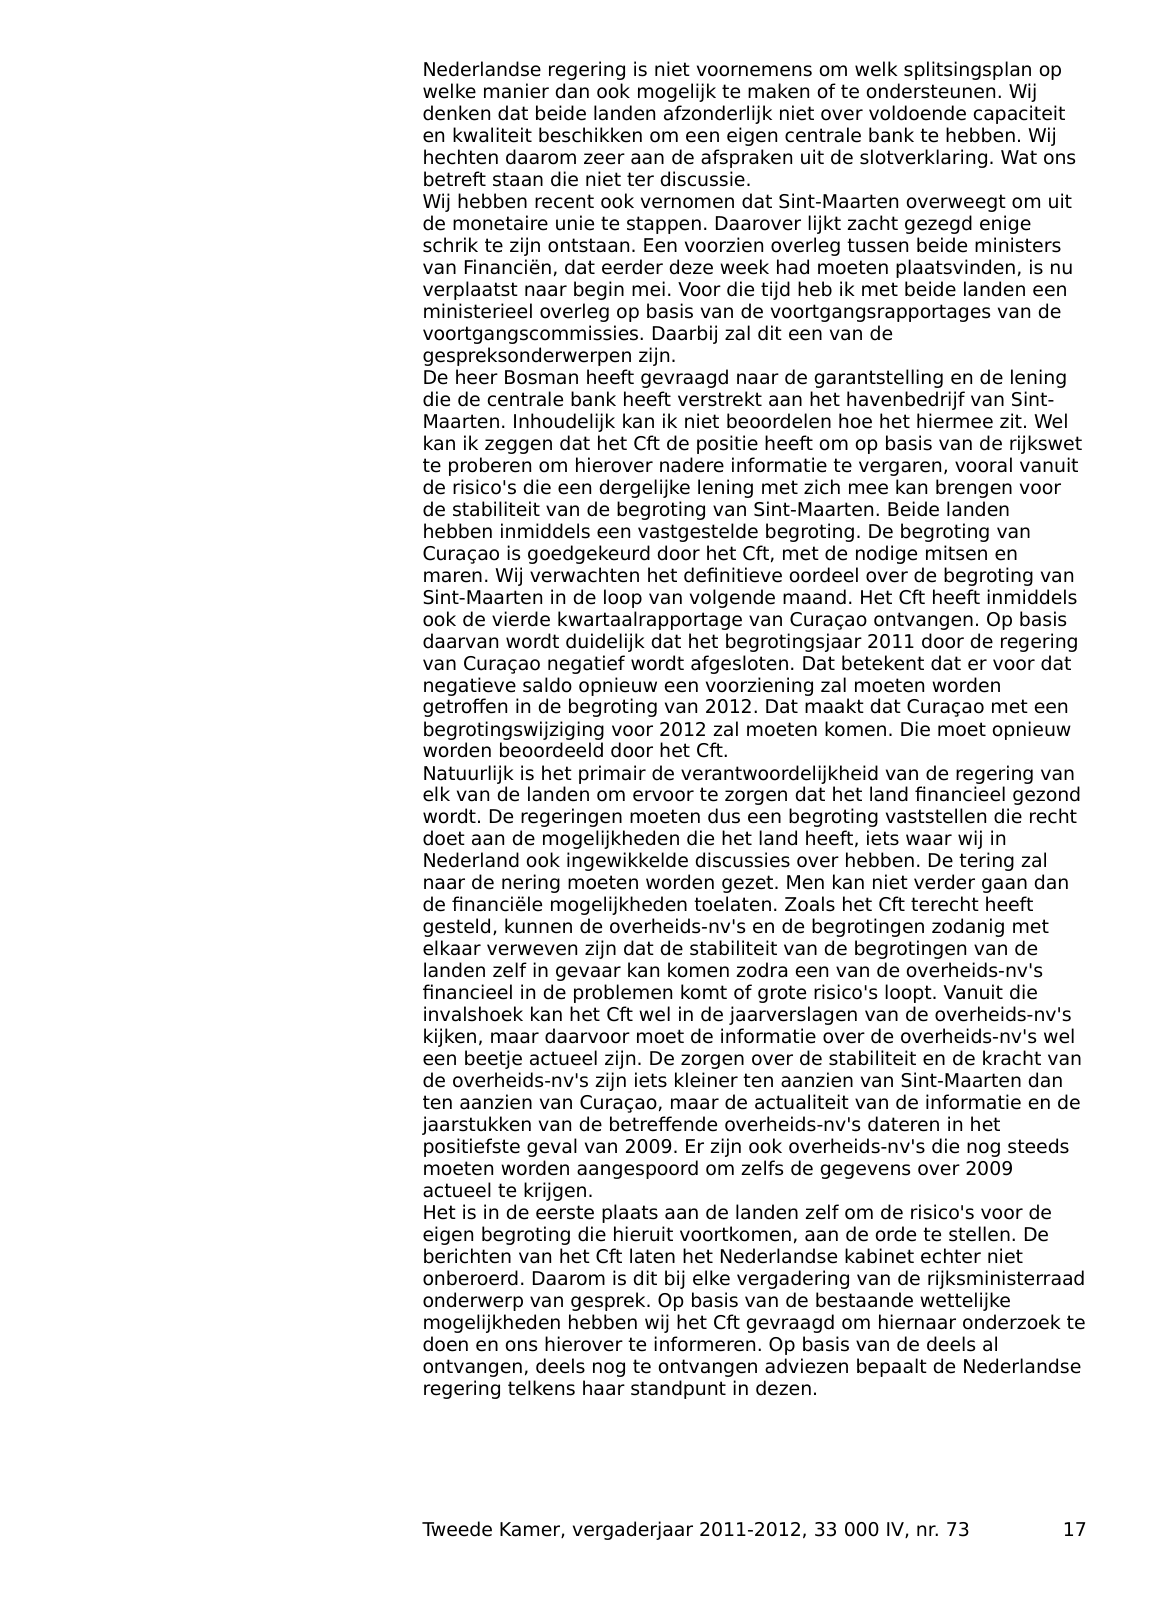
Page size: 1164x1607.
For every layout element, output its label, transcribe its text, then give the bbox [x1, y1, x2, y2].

text Wij hebben recent ook vernomen dat Sint-Maarten overweegt om uit de monetaire unie te stappen. Daarover lijkt zacht gezegd enige schrik te zijn ontstaan. Een voorzien overleg tussen beide ministers van Financiën, dat eerder deze week had moeten plaatsvinden, is nu verplaatst naar begin mei. Voor die tijd heb ik met beide landen een ministerieel overleg op basis van de voortgangsrapportages van de voortgangscommissies. Daarbij zal dit een van de gespreksonderwerpen zijn. [422, 191, 1087, 367]
text Nederlandse regering is niet voornemens om welk splitsingsplan op welke manier dan ook mogelijk te maken of te ondersteunen. Wij denken dat beide landen afzonderlijk niet over voldoende capaciteit en kwaliteit beschikken om een eigen centrale bank te hebben. Wij hechten daarom zeer aan de afspraken uit de slotverklaring. Wat ons betreft staan die niet ter discussie. [422, 59, 1087, 191]
text Natuurlijk is het primair de verantwoordelijkheid van de regering van elk van de landen om ervoor te zorgen dat het land financieel gezond wordt. De regeringen moeten dus een begroting vaststellen die recht doet aan de mogelijkheden die het land heeft, iets waar wij in Nederland ook ingewikkelde discussies over hebben. De tering zal naar de nering moeten worden gezet. Men kan niet verder gaan dan de financiële mogelijkheden toelaten. Zoals het Cft terecht heeft gesteld, kunnen de overheids-nv's en de begrotingen zodanig met elkaar verweven zijn dat de stabiliteit van de begrotingen van de landen zelf in gevaar kan komen zodra een van de overheids-nv's financieel in de problemen komt of grote risico's loopt. Vanuit die invalshoek kan het Cft wel in de jaarverslagen van de overheids-nv's kijken, maar daarvoor moet de informatie over de overheids-nv's wel een beetje actueel zijn. De zorgen over de stabiliteit en de kracht van de overheids-nv's zijn iets kleiner ten aanzien van Sint-Maarten dan ten aanzien van Curaçao, maar de actualiteit van de informatie en de jaarstukken van de betreffende overheids-nv's dateren in het positiefste geval van 2009. Er zijn ook overheids-nv's die nog steeds moeten worden aangespoord om zelfs de gegevens over 2009 actueel te krijgen. [422, 762, 1087, 1202]
text Het is in de eerste plaats aan de landen zelf om de risico's voor de eigen begroting die hieruit voortkomen, aan de orde te stellen. De berichten van het Cft laten het Nederlandse kabinet echter niet onberoerd. Daarom is dit bij elke vergadering van de rijksministerraad onderwerp van gesprek. Op basis van de bestaande wettelijke mogelijkheden hebben wij het Cft gevraagd om hiernaar onderzoek te doen en ons hierover te informeren. Op basis van de deels al ontvangen, deels nog te ontvangen adviezen bepaalt de Nederlandse regering telkens haar standpunt in dezen. [422, 1202, 1087, 1400]
text De heer Bosman heeft gevraagd naar de garantstelling en de lening die de centrale bank heeft verstrekt aan het havenbedrijf van Sint-Maarten. Inhoudelijk kan ik niet beoordelen hoe het hiermee zit. Wel kan ik zeggen dat het Cft de positie heeft om op basis van de rijkswet te proberen om hierover nadere informatie te vergaren, vooral vanuit de risico's die een dergelijke lening met zich mee kan brengen voor de stabiliteit van de begroting van Sint-Maarten. Beide landen hebben inmiddels een vastgestelde begroting. De begroting van Curaçao is goedgekeurd door het Cft, met de nodige mitsen en maren. Wij verwachten het definitieve oordeel over de begroting van Sint-Maarten in de loop van volgende maand. Het Cft heeft inmiddels ook de vierde kwartaalrapportage van Curaçao ontvangen. Op basis daarvan wordt duidelijk dat het begrotingsjaar 2011 door de regering van Curaçao negatief wordt afgesloten. Dat betekent dat er voor dat negatieve saldo opnieuw een voorziening zal moeten worden getroffen in de begroting van 2012. Dat maakt dat Curaçao met een begrotingswijziging voor 2012 zal moeten komen. Die moet opnieuw worden beoordeeld door het Cft. [422, 367, 1087, 762]
